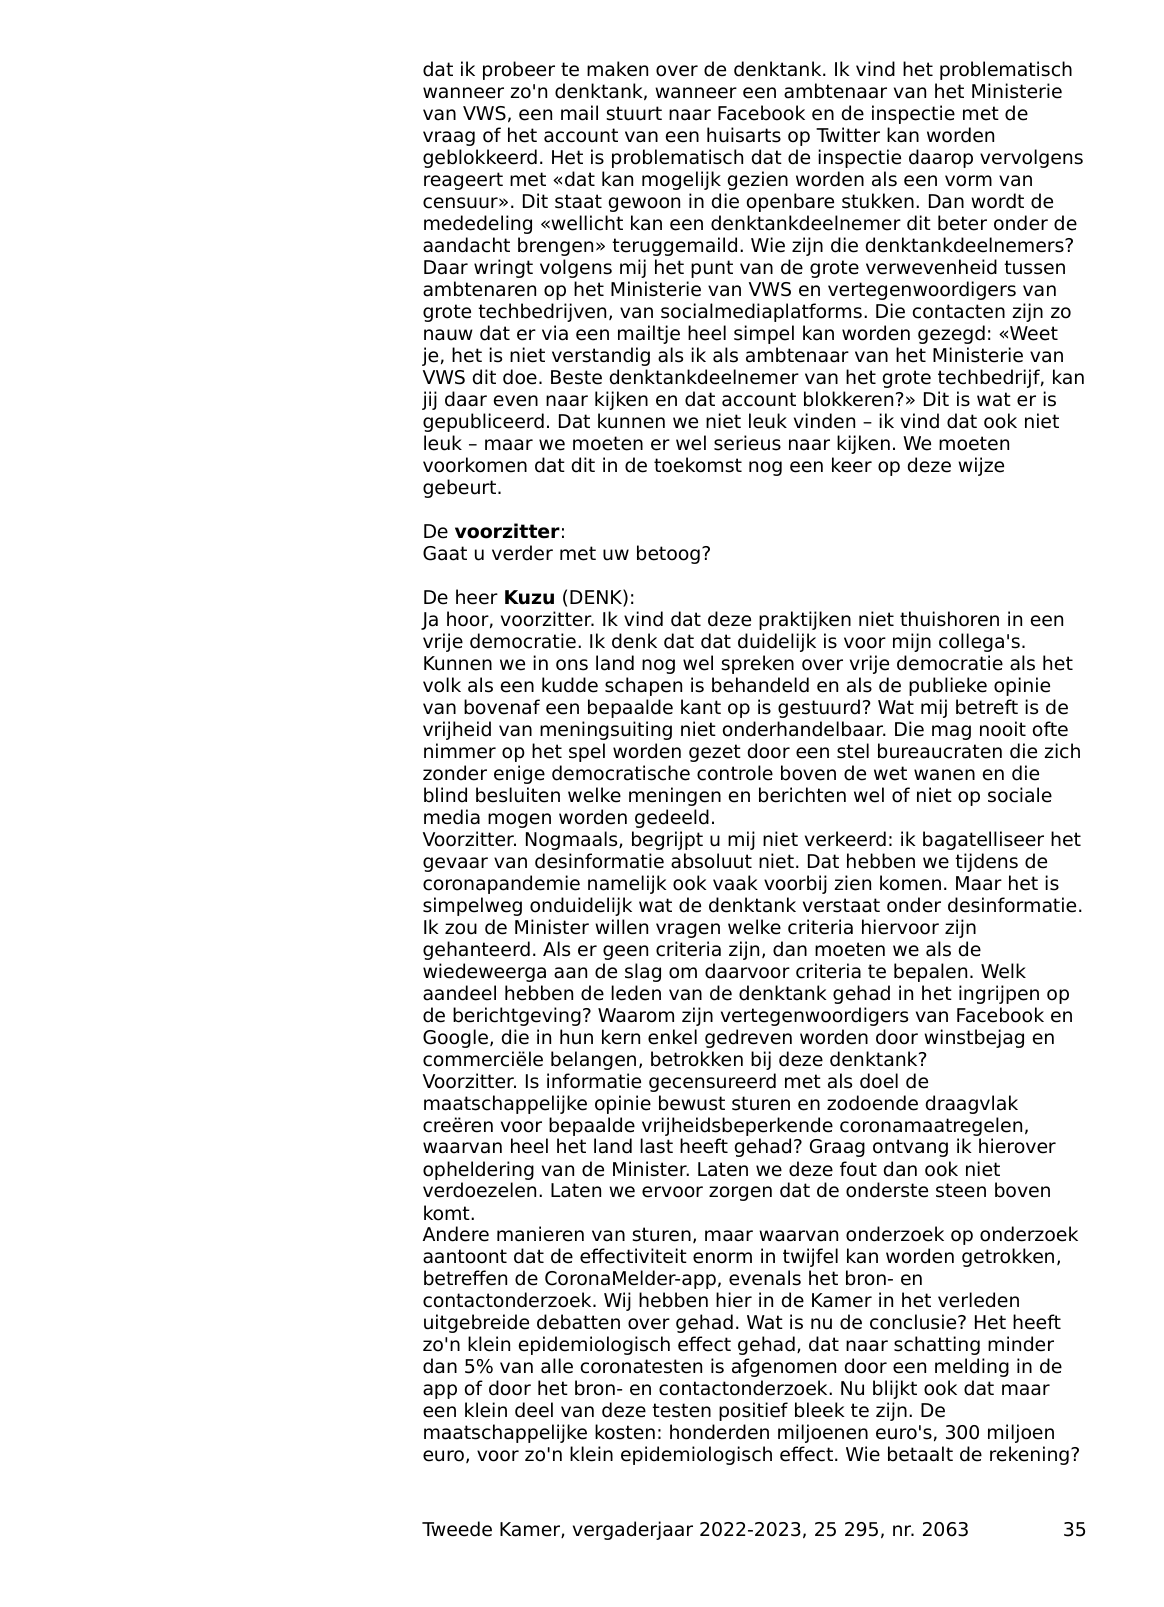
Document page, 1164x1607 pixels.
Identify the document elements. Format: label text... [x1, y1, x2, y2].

text De heer Kuzu (DENK): [422, 587, 1087, 609]
text dat ik probeer te maken over de denktank. Ik vind het problematisch wanneer zo'n denktank, wanneer een ambtenaar van het Ministerie van VWS, een mail stuurt naar Facebook en de inspectie met de vraag of het account van een huisarts op Twitter kan worden geblokkeerd. Het is problematisch dat de inspectie daarop vervolgens reageert met «dat kan mogelijk gezien worden als een vorm van censuur». Dit staat gewoon in die openbare stukken. Dan wordt de mededeling «wellicht kan een denktankdeelnemer dit beter onder de aandacht brengen» teruggemaild. Wie zijn die denktankdeelnemers? Daar wringt volgens mij het punt van de grote verwevenheid tussen ambtenaren op het Ministerie van VWS en vertegenwoordigers van grote techbedrijven, van socialmediaplatforms. Die contacten zijn zo nauw dat er via een mailtje heel simpel kan worden gezegd: «Weet je, het is niet verstandig als ik als ambtenaar van het Ministerie van VWS dit doe. Beste denktankdeelnemer van het grote techbedrijf, kan jij daar even naar kijken en dat account blokkeren?» Dit is wat er is gepubliceerd. Dat kunnen we niet leuk vinden – ik vind dat ook niet leuk – maar we moeten er wel serieus naar kijken. We moeten voorkomen dat dit in de toekomst nog een keer op deze wijze gebeurt. [422, 59, 1087, 499]
text Voorzitter. Nogmaals, begrijpt u mij niet verkeerd: ik bagatelliseer het gevaar van desinformatie absoluut niet. Dat hebben we tijdens de coronapandemie namelijk ook vaak voorbij zien komen. Maar het is simpelweg onduidelijk wat de denktank verstaat onder desinformatie. Ik zou de Minister willen vragen welke criteria hiervoor zijn gehanteerd. Als er geen criteria zijn, dan moeten we als de wiedeweerga aan de slag om daarvoor criteria te bepalen. Welk aandeel hebben de leden van de denktank gehad in het ingrijpen op de berichtgeving? Waarom zijn vertegenwoordigers van Facebook en Google, die in hun kern enkel gedreven worden door winstbejag en commerciële belangen, betrokken bij deze denktank? [422, 829, 1087, 1071]
text De voorzitter: [422, 521, 1087, 543]
text Ja hoor, voorzitter. Ik vind dat deze praktijken niet thuishoren in een vrije democratie. Ik denk dat dat duidelijk is voor mijn collega's. Kunnen we in ons land nog wel spreken over vrije democratie als het volk als een kudde schapen is behandeld en als de publieke opinie van bovenaf een bepaalde kant op is gestuurd? Wat mij betreft is de vrijheid van meningsuiting niet onderhandelbaar. Die mag nooit ofte nimmer op het spel worden gezet door een stel bureaucraten die zich zonder enige democratische controle boven de wet wanen en die blind besluiten welke meningen en berichten wel of niet op sociale media mogen worden gedeeld. [422, 609, 1087, 829]
text Andere manieren van sturen, maar waarvan onderzoek op onderzoek aantoont dat de effectiviteit enorm in twijfel kan worden getrokken, betreffen de CoronaMelder-app, evenals het bron- en contactonderzoek. Wij hebben hier in de Kamer in het verleden uitgebreide debatten over gehad. Wat is nu de conclusie? Het heeft zo'n klein epidemiologisch effect gehad, dat naar schatting minder dan 5% van alle coronatesten is afgenomen door een melding in de app of door het bron- en contactonderzoek. Nu blijkt ook dat maar een klein deel van deze testen positief bleek te zijn. De maatschappelijke kosten: honderden miljoenen euro's, 300 miljoen euro, voor zo'n klein epidemiologisch effect. Wie betaalt de rekening? [422, 1224, 1087, 1466]
text Voorzitter. Is informatie gecensureerd met als doel de maatschappelijke opinie bewust sturen en zodoende draagvlak creëren voor bepaalde vrijheidsbeperkende coronamaatregelen, waarvan heel het land last heeft gehad? Graag ontvang ik hierover opheldering van de Minister. Laten we deze fout dan ook niet verdoezelen. Laten we ervoor zorgen dat de onderste steen boven komt. [422, 1071, 1087, 1224]
text Gaat u verder met uw betoog? [422, 543, 1087, 565]
